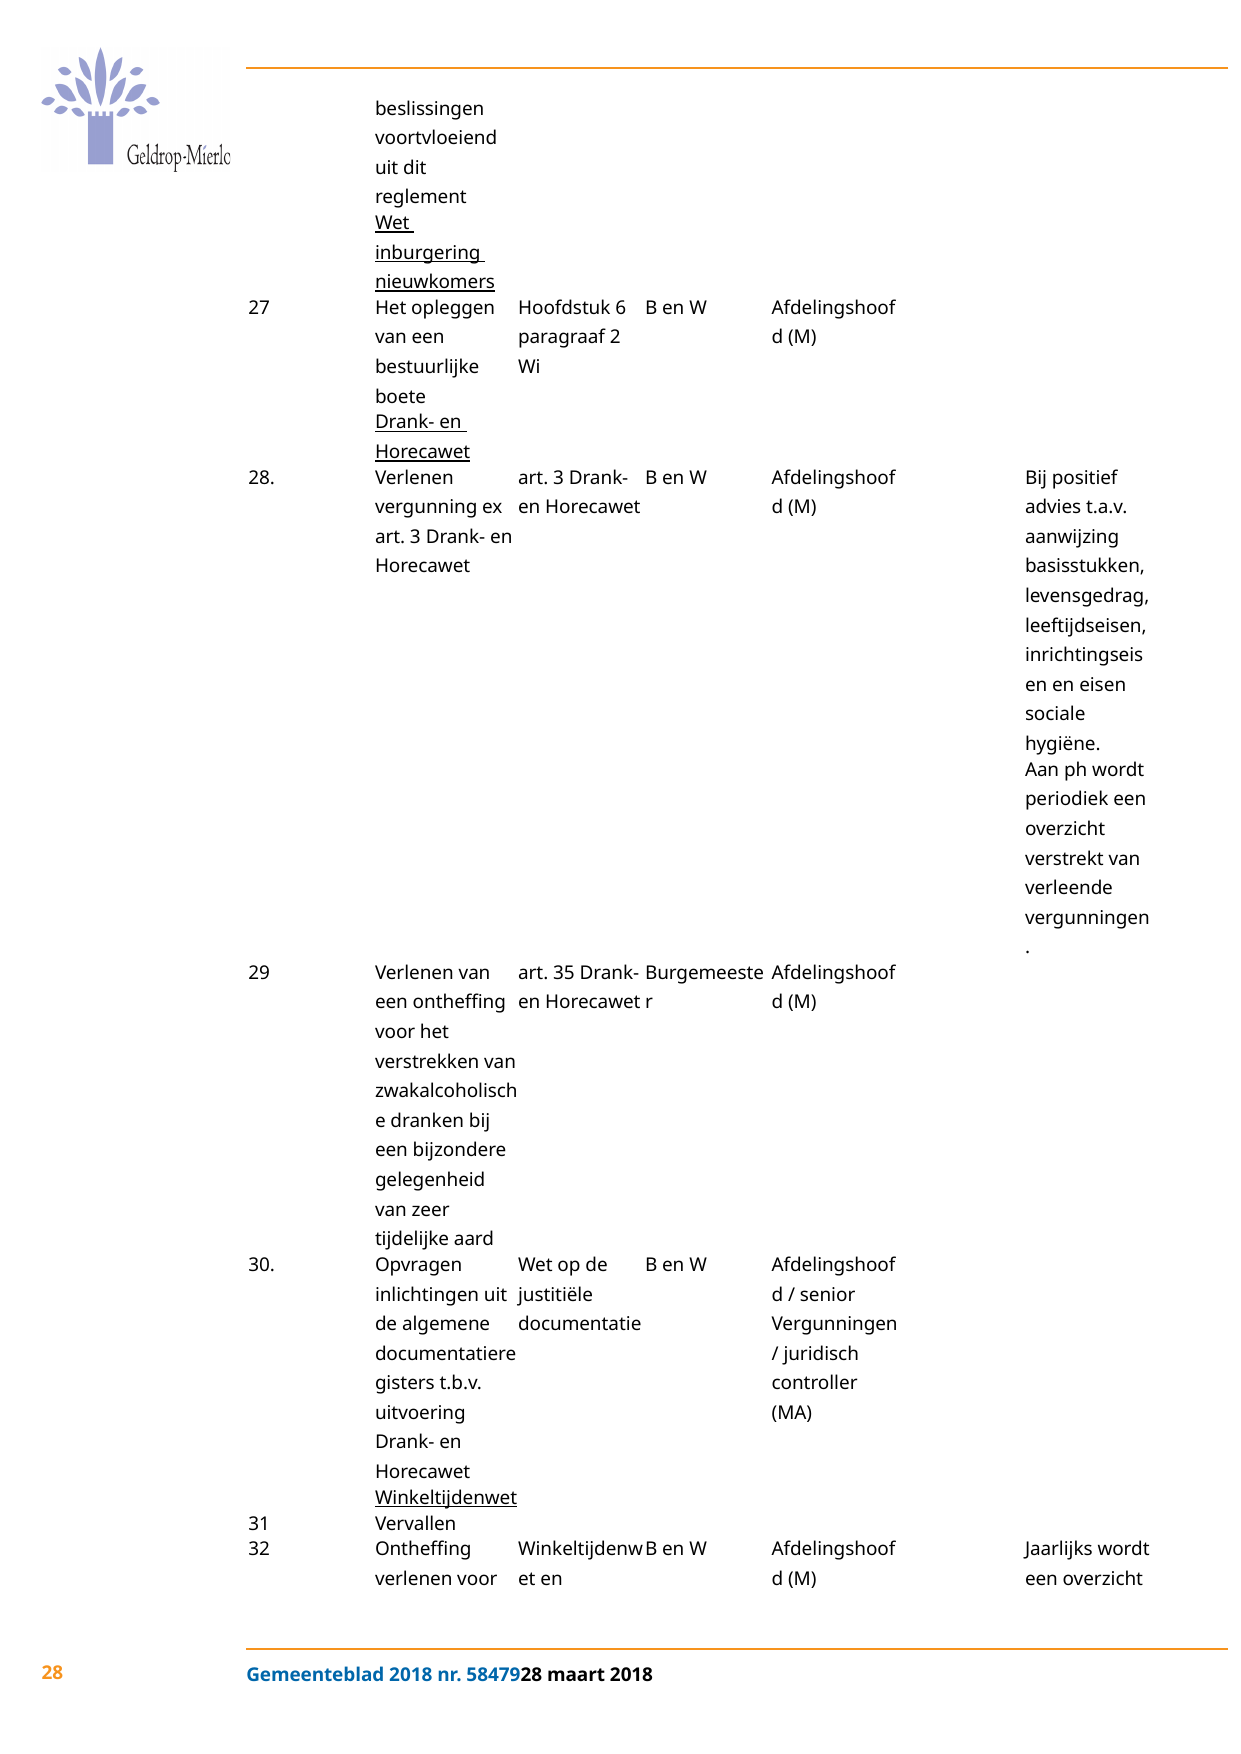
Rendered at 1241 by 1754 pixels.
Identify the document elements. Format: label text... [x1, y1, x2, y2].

table_cell Verlenen vergunning ex art. 3 Drank- en Horecawet [375, 464, 518, 756]
table_cell [518, 95, 645, 209]
table_cell B en W [645, 464, 771, 756]
table_cell [248, 1484, 375, 1510]
table_cell [898, 95, 1025, 209]
table_cell Ontheffing verlenen voor [375, 1535, 518, 1591]
table_cell [771, 1484, 898, 1510]
table_cell [898, 756, 1025, 959]
table_cell [771, 209, 898, 294]
table_cell [898, 294, 1025, 409]
table_cell [898, 1510, 1025, 1535]
table_cell [645, 209, 771, 294]
table_cell 28. [248, 464, 375, 756]
table_cell Bij positief advies t.a.v. aanwijzing basisstukken, levensgedrag, leeftijdseisen, inrichtingseisen en eisen sociale hygiëne. [1025, 464, 1152, 756]
table_cell [1025, 409, 1152, 464]
table_cell [771, 756, 898, 959]
table_cell [248, 209, 375, 294]
table_cell [518, 756, 645, 959]
table_cell Drank- en Horecawet [375, 409, 518, 464]
table_cell Winkeltijdenwet [375, 1484, 518, 1510]
table_cell 31 [248, 1510, 375, 1535]
table_cell [898, 409, 1025, 464]
table_cell beslissingen voortvloeiend uit dit reglement [375, 95, 518, 209]
table_cell [248, 409, 375, 464]
table_cell [645, 1484, 771, 1510]
table_cell [1025, 209, 1152, 294]
table_cell [645, 409, 771, 464]
table_cell Wet inburgering nieuwkomers [375, 209, 518, 294]
table_cell [645, 756, 771, 959]
table_cell [1025, 1510, 1152, 1535]
table_cell 32 [248, 1535, 375, 1591]
table_cell [375, 756, 518, 959]
table_cell [1025, 1484, 1152, 1510]
table_cell [518, 209, 645, 294]
table_cell Burgemeester [645, 959, 771, 1251]
table_cell 30. [248, 1251, 375, 1484]
table_cell B en W [645, 1535, 771, 1591]
table_cell Afdelingshoofd (M) [771, 959, 898, 1251]
table_cell 29 [248, 959, 375, 1251]
table_cell [645, 1510, 771, 1535]
table_cell B en W [645, 294, 771, 409]
table_cell Afdelingshoofd / senior Vergunningen / juridisch controller (MA) [771, 1251, 898, 1484]
table_cell [771, 409, 898, 464]
picture [41, 47, 231, 172]
table_cell Vervallen [375, 1510, 518, 1535]
table_cell [898, 1535, 1025, 1591]
table_cell [771, 1510, 898, 1535]
table_cell Het opleggen van een bestuurlijke boete [375, 294, 518, 409]
table_cell Afdelingshoofd (M) [771, 1535, 898, 1591]
table_cell Winkeltijdenwet en [518, 1535, 645, 1591]
table_cell [1025, 1251, 1152, 1484]
table_cell art. 3 Drank- en Horecawet [518, 464, 645, 756]
table_cell Hoofdstuk 6 paragraaf 2 Wi [518, 294, 645, 409]
table_cell [898, 1251, 1025, 1484]
table_cell [898, 1484, 1025, 1510]
table_cell [898, 464, 1025, 756]
table_cell [518, 1484, 645, 1510]
table_cell [771, 95, 898, 209]
table_cell Opvragen inlichtingen uit de algemene documentatieregisters t.b.v. uitvoering Drank- en Horecawet [375, 1251, 518, 1484]
table_cell [1025, 95, 1152, 209]
table_cell [645, 95, 771, 209]
table_cell Afdelingshoofd (M) [771, 464, 898, 756]
table_cell [248, 756, 375, 959]
table_cell [1025, 294, 1152, 409]
table_cell [518, 1510, 645, 1535]
table_cell [898, 209, 1025, 294]
table_cell Jaarlijks wordt een overzicht [1025, 1535, 1152, 1591]
table_cell [898, 959, 1025, 1251]
table_cell [518, 409, 645, 464]
table_cell Aan ph wordt periodiek een overzicht verstrekt van verleende vergunningen. [1025, 756, 1152, 959]
table_cell Wet op de justitiële documentatie [518, 1251, 645, 1484]
table_cell [248, 95, 375, 209]
table_cell art. 35 Drank- en Horecawet [518, 959, 645, 1251]
table_cell [1025, 959, 1152, 1251]
table_cell 27 [248, 294, 375, 409]
table_cell Verlenen van een ontheffing voor het verstrekken van zwakalcoholische dranken bij een bijzondere gelegenheid van zeer tijdelijke aard [375, 959, 518, 1251]
table_cell Afdelingshoofd (M) [771, 294, 898, 409]
table_cell B en W [645, 1251, 771, 1484]
